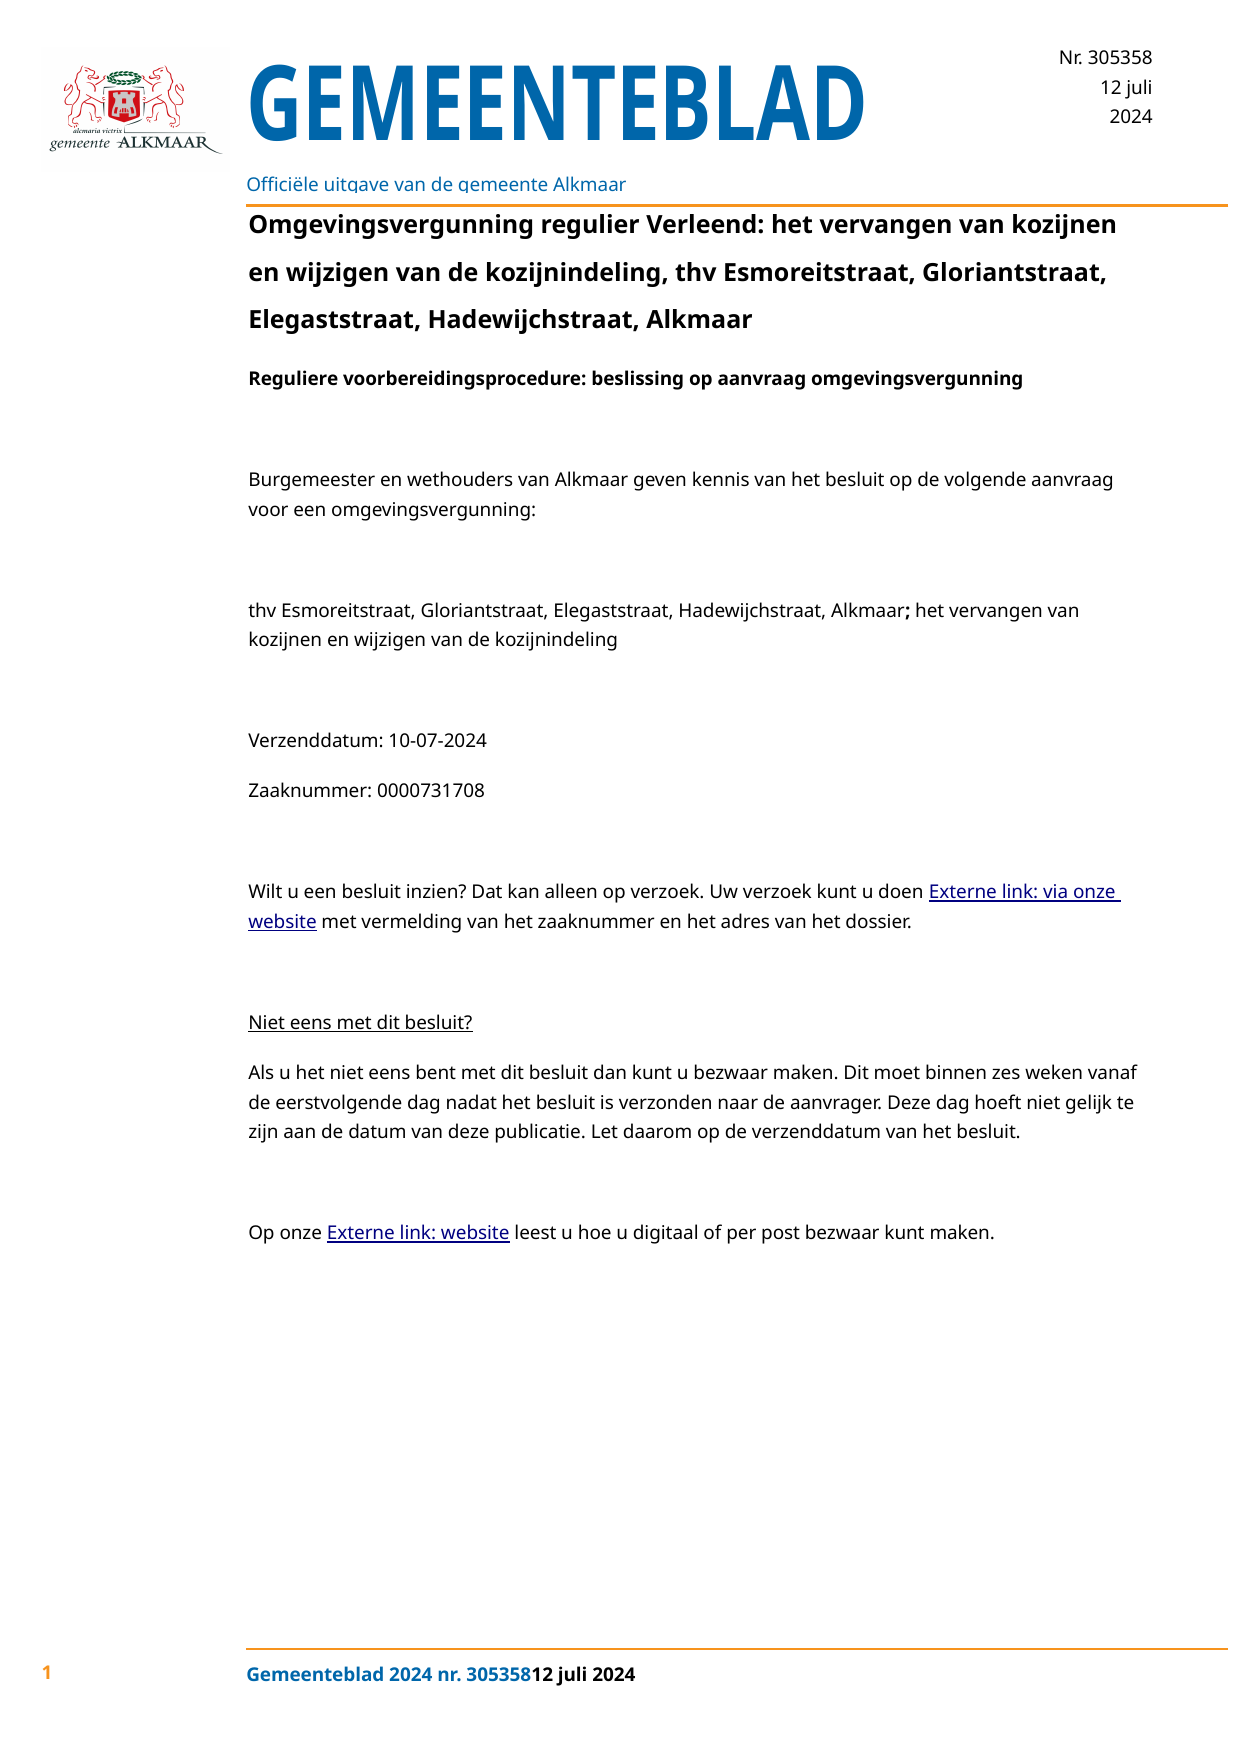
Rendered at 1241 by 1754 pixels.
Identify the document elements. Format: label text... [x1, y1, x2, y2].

text Niet eens met dit besluit? [248, 1009, 1152, 1034]
picture [41, 47, 231, 172]
text Zaaknummer: 0000731708 [248, 778, 1152, 803]
text Wilt u een besluit inzien? Dat kan alleen op verzoek. Uw verzoek kunt u doen Externe link: via onze website met vermelding van het zaaknummer en het adres van het dossier. [248, 878, 1152, 934]
text Verzenddatum: 10-07-2024 [248, 727, 1152, 753]
text Reguliere voorbereidingsprocedure: beslissing op aanvraag omgevingsvergunning [248, 366, 1152, 391]
text thv Esmoreitstraat, Gloriantstraat, Elegaststraat, Hadewijchstraat, Alkmaar; het vervangen van kozijnen en wijzigen van de kozijnindeling [248, 597, 1152, 652]
text Burgemeester en wethouders van Alkmaar geven kennis van het besluit op de volgende aanvraag voor een omgevingsvergunning: [248, 466, 1152, 522]
text Omgevingsvergunning regulier Verleend: het vervangen van kozijnen en wijzigen van de kozijnindeling, thv Esmoreitstraat, Gloriantstraat, Elegaststraat, Hadewijchstraat, Alkmaar [248, 207, 1152, 336]
text Als u het niet eens bent met dit besluit dan kunt u bezwaar maken. Dit moet binnen zes weken vanaf de eerstvolgende dag nadat het besluit is verzonden naar de aanvrager. Deze dag hoeft niet gelijk te zijn aan de datum van deze publicatie. Let daarom op de verzenddatum van het besluit. [248, 1059, 1152, 1144]
text Op onze Externe link: website leest u hoe u digitaal of per post bezwaar kunt maken. [248, 1219, 1152, 1245]
